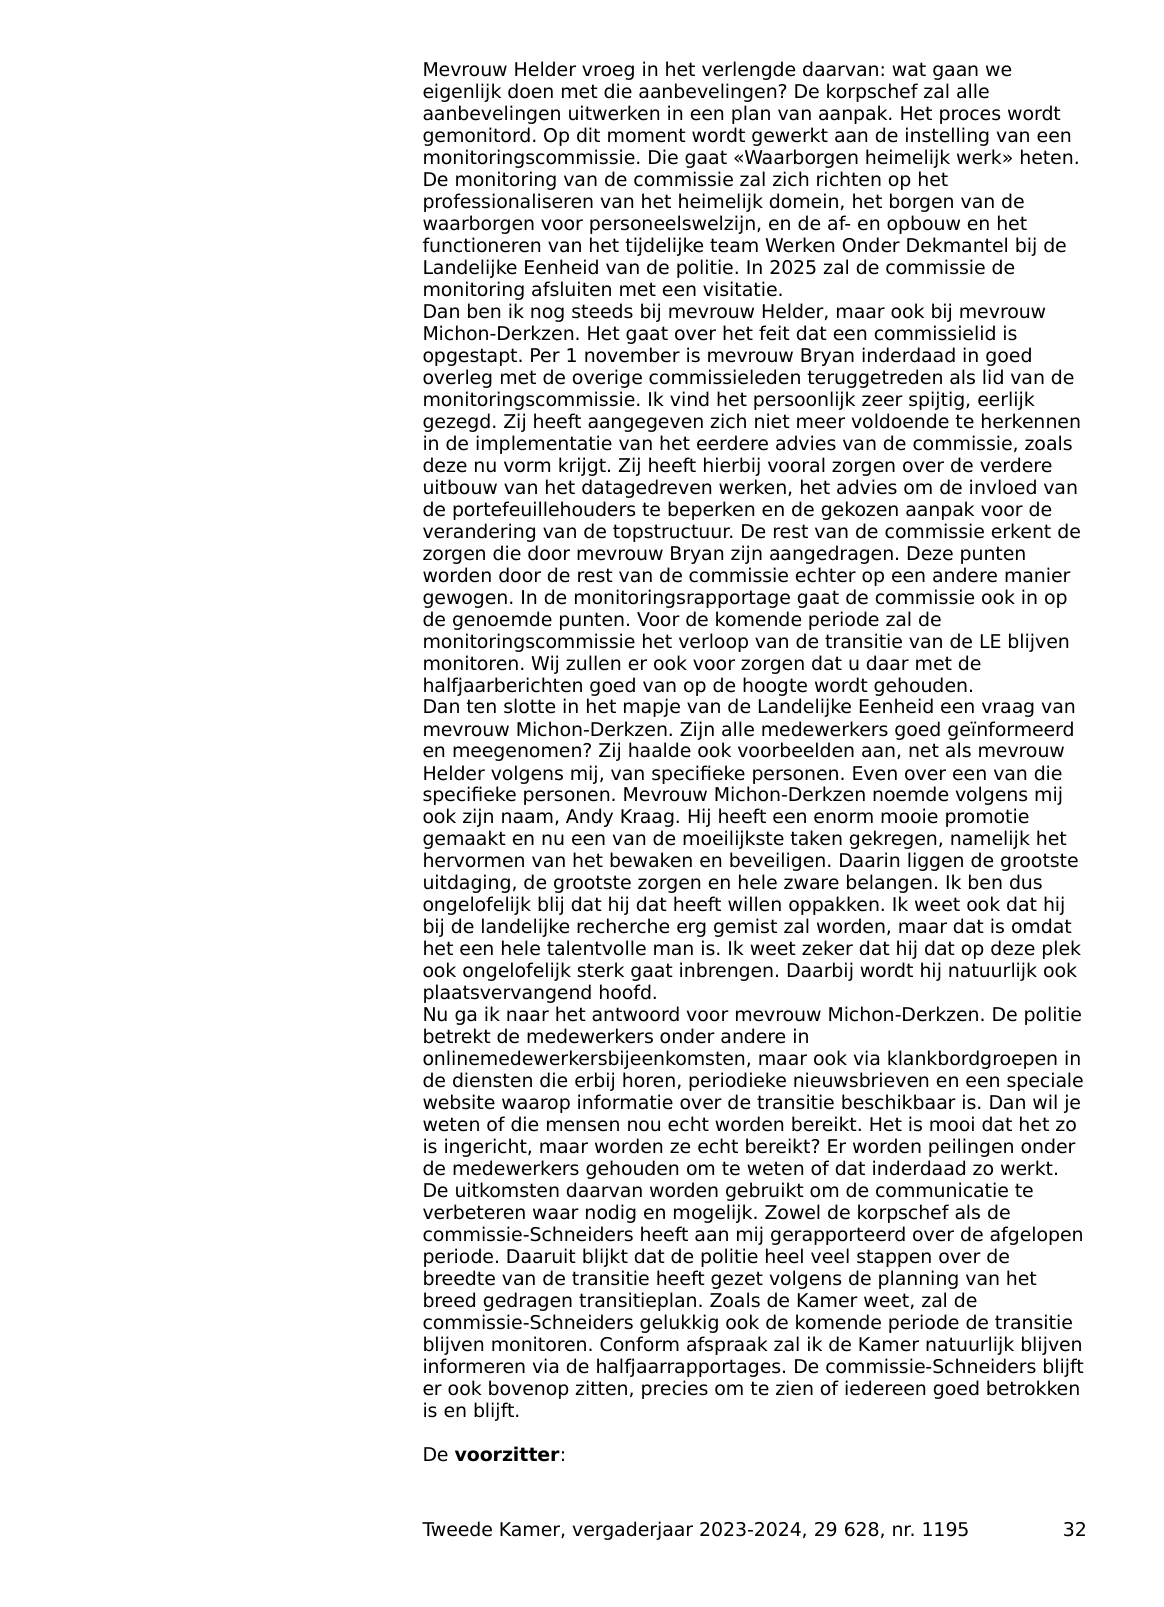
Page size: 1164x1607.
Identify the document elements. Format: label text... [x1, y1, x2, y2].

text Mevrouw Helder vroeg in het verlengde daarvan: wat gaan we eigenlijk doen met die aanbevelingen? De korpschef zal alle aanbevelingen uitwerken in een plan van aanpak. Het proces wordt gemonitord. Op dit moment wordt gewerkt aan de instelling van een monitoringscommissie. Die gaat «Waarborgen heimelijk werk» heten. De monitoring van de commissie zal zich richten op het professionaliseren van het heimelijk domein, het borgen van de waarborgen voor personeelswelzijn, en de af- en opbouw en het functioneren van het tijdelijke team Werken Onder Dekmantel bij de Landelijke Eenheid van de politie. In 2025 zal de commissie de monitoring afsluiten met een visitatie. [422, 59, 1087, 301]
text Dan ben ik nog steeds bij mevrouw Helder, maar ook bij mevrouw Michon-Derkzen. Het gaat over het feit dat een commissielid is opgestapt. Per 1 november is mevrouw Bryan inderdaad in goed overleg met de overige commissieleden teruggetreden als lid van de monitoringscommissie. Ik vind het persoonlijk zeer spijtig, eerlijk gezegd. Zij heeft aangegeven zich niet meer voldoende te herkennen in de implementatie van het eerdere advies van de commissie, zoals deze nu vorm krijgt. Zij heeft hierbij vooral zorgen over de verdere uitbouw van het datagedreven werken, het advies om de invloed van de portefeuillehouders te beperken en de gekozen aanpak voor de verandering van de topstructuur. De rest van de commissie erkent de zorgen die door mevrouw Bryan zijn aangedragen. Deze punten worden door de rest van de commissie echter op een andere manier gewogen. In de monitoringsrapportage gaat de commissie ook in op de genoemde punten. Voor de komende periode zal de monitoringscommissie het verloop van de transitie van de LE blijven monitoren. Wij zullen er ook voor zorgen dat u daar met de halfjaarberichten goed van op de hoogte wordt gehouden. [422, 301, 1087, 696]
text Dan ten slotte in het mapje van de Landelijke Eenheid een vraag van mevrouw Michon-Derkzen. Zijn alle medewerkers goed geïnformeerd en meegenomen? Zij haalde ook voorbeelden aan, net als mevrouw Helder volgens mij, van specifieke personen. Even over een van die specifieke personen. Mevrouw Michon-Derkzen noemde volgens mij ook zijn naam, Andy Kraag. Hij heeft een enorm mooie promotie gemaakt en nu een van de moeilijkste taken gekregen, namelijk het hervormen van het bewaken en beveiligen. Daarin liggen de grootste uitdaging, de grootste zorgen en hele zware belangen. Ik ben dus ongelofelijk blij dat hij dat heeft willen oppakken. Ik weet ook dat hij bij de landelijke recherche erg gemist zal worden, maar dat is omdat het een hele talentvolle man is. Ik weet zeker dat hij dat op deze plek ook ongelofelijk sterk gaat inbrengen. Daarbij wordt hij natuurlijk ook plaatsvervangend hoofd. [422, 696, 1087, 1004]
text De voorzitter: [422, 1444, 1087, 1466]
text Nu ga ik naar het antwoord voor mevrouw Michon-Derkzen. De politie betrekt de medewerkers onder andere in onlinemedewerkersbijeenkomsten, maar ook via klankbordgroepen in de diensten die erbij horen, periodieke nieuwsbrieven en een speciale website waarop informatie over de transitie beschikbaar is. Dan wil je weten of die mensen nou echt worden bereikt. Het is mooi dat het zo is ingericht, maar worden ze echt bereikt? Er worden peilingen onder de medewerkers gehouden om te weten of dat inderdaad zo werkt. De uitkomsten daarvan worden gebruikt om de communicatie te verbeteren waar nodig en mogelijk. Zowel de korpschef als de commissie-Schneiders heeft aan mij gerapporteerd over de afgelopen periode. Daaruit blijkt dat de politie heel veel stappen over de breedte van de transitie heeft gezet volgens de planning van het breed gedragen transitieplan. Zoals de Kamer weet, zal de commissie-Schneiders gelukkig ook de komende periode de transitie blijven monitoren. Conform afspraak zal ik de Kamer natuurlijk blijven informeren via de halfjaarrapportages. De commissie-Schneiders blijft er ook bovenop zitten, precies om te zien of iedereen goed betrokken is en blijft. [422, 1004, 1087, 1422]
